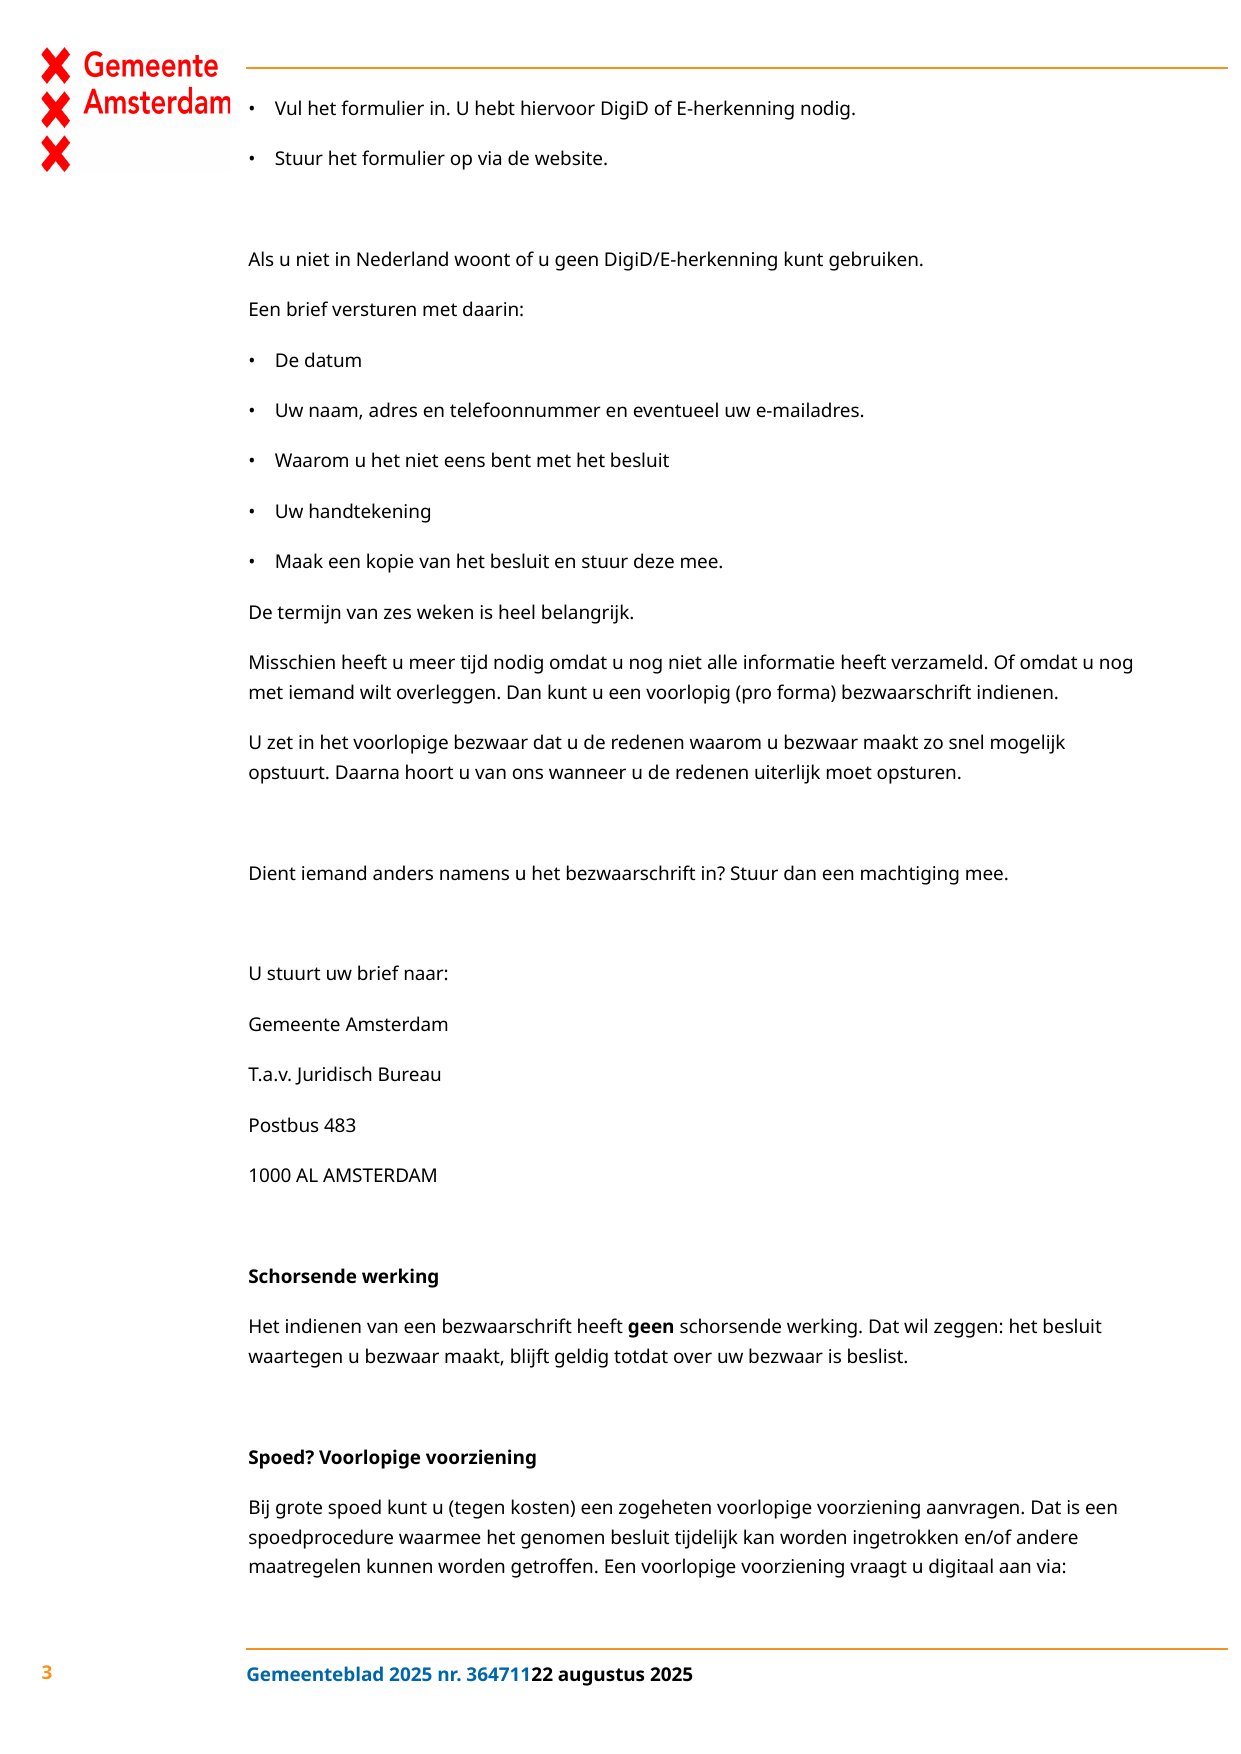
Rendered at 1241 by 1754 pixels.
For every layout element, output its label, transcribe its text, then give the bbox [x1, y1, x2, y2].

picture [41, 47, 231, 172]
text Als u niet in Nederland woont of u geen DigiD/E-herkenning kunt gebruiken. [248, 246, 1152, 272]
text Schorsende werking [248, 1263, 1152, 1289]
text Spoed? Voorlopige voorziening [248, 1444, 1152, 1470]
text U stuurt uw brief naar: [248, 961, 1152, 986]
text De termijn van zes weken is heel belangrijk. [248, 599, 1152, 625]
text • De datum [248, 347, 1152, 373]
text • Waarom u het niet eens bent met het besluit [248, 448, 1152, 473]
text Bij grote spoed kunt u (tegen kosten) een zogeheten voorlopige voorziening aanvragen. Dat is een spoedprocedure waarmee het genomen besluit tijdelijk kan worden ingetrokken en/of andere maatregelen kunnen worden getroffen. Een voorlopige voorziening vraagt u digitaal aan via: [248, 1494, 1152, 1579]
text Postbus 483 [248, 1112, 1152, 1138]
text U zet in het voorlopige bezwaar dat u de redenen waarom u bezwaar maakt zo snel mogelijk opstuurt. Daarna hoort u van ons wanneer u de redenen uiterlijk moet opsturen. [248, 729, 1152, 785]
text Gemeente Amsterdam [248, 1011, 1152, 1037]
text Het indienen van een bezwaarschrift heeft geen schorsende werking. Dat wil zeggen: het besluit waartegen u bezwaar maakt, blijft geldig totdat over uw bezwaar is beslist. [248, 1313, 1152, 1369]
text • Uw naam, adres en telefoonnummer en eventueel uw e-mailadres. [248, 397, 1152, 423]
text Een brief versturen met daarin: [248, 296, 1152, 322]
text • Uw handtekening [248, 498, 1152, 524]
text • Vul het formulier in. U hebt hiervoor DigiD of E-herkenning nodig. [248, 95, 1152, 121]
text T.a.v. Juridisch Bureau [248, 1061, 1152, 1087]
text Dient iemand anders namens u het bezwaarschrift in? Stuur dan een machtiging mee. [248, 860, 1152, 886]
text • Maak een kopie van het besluit en stuur deze mee. [248, 548, 1152, 574]
text • Stuur het formulier op via de website. [248, 145, 1152, 171]
text Misschien heeft u meer tijd nodig omdat u nog niet alle informatie heeft verzameld. Of omdat u nog met iemand wilt overleggen. Dan kunt u een voorlopig (pro forma) bezwaarschrift indienen. [248, 649, 1152, 705]
text 1000 AL AMSTERDAM [248, 1162, 1152, 1188]
